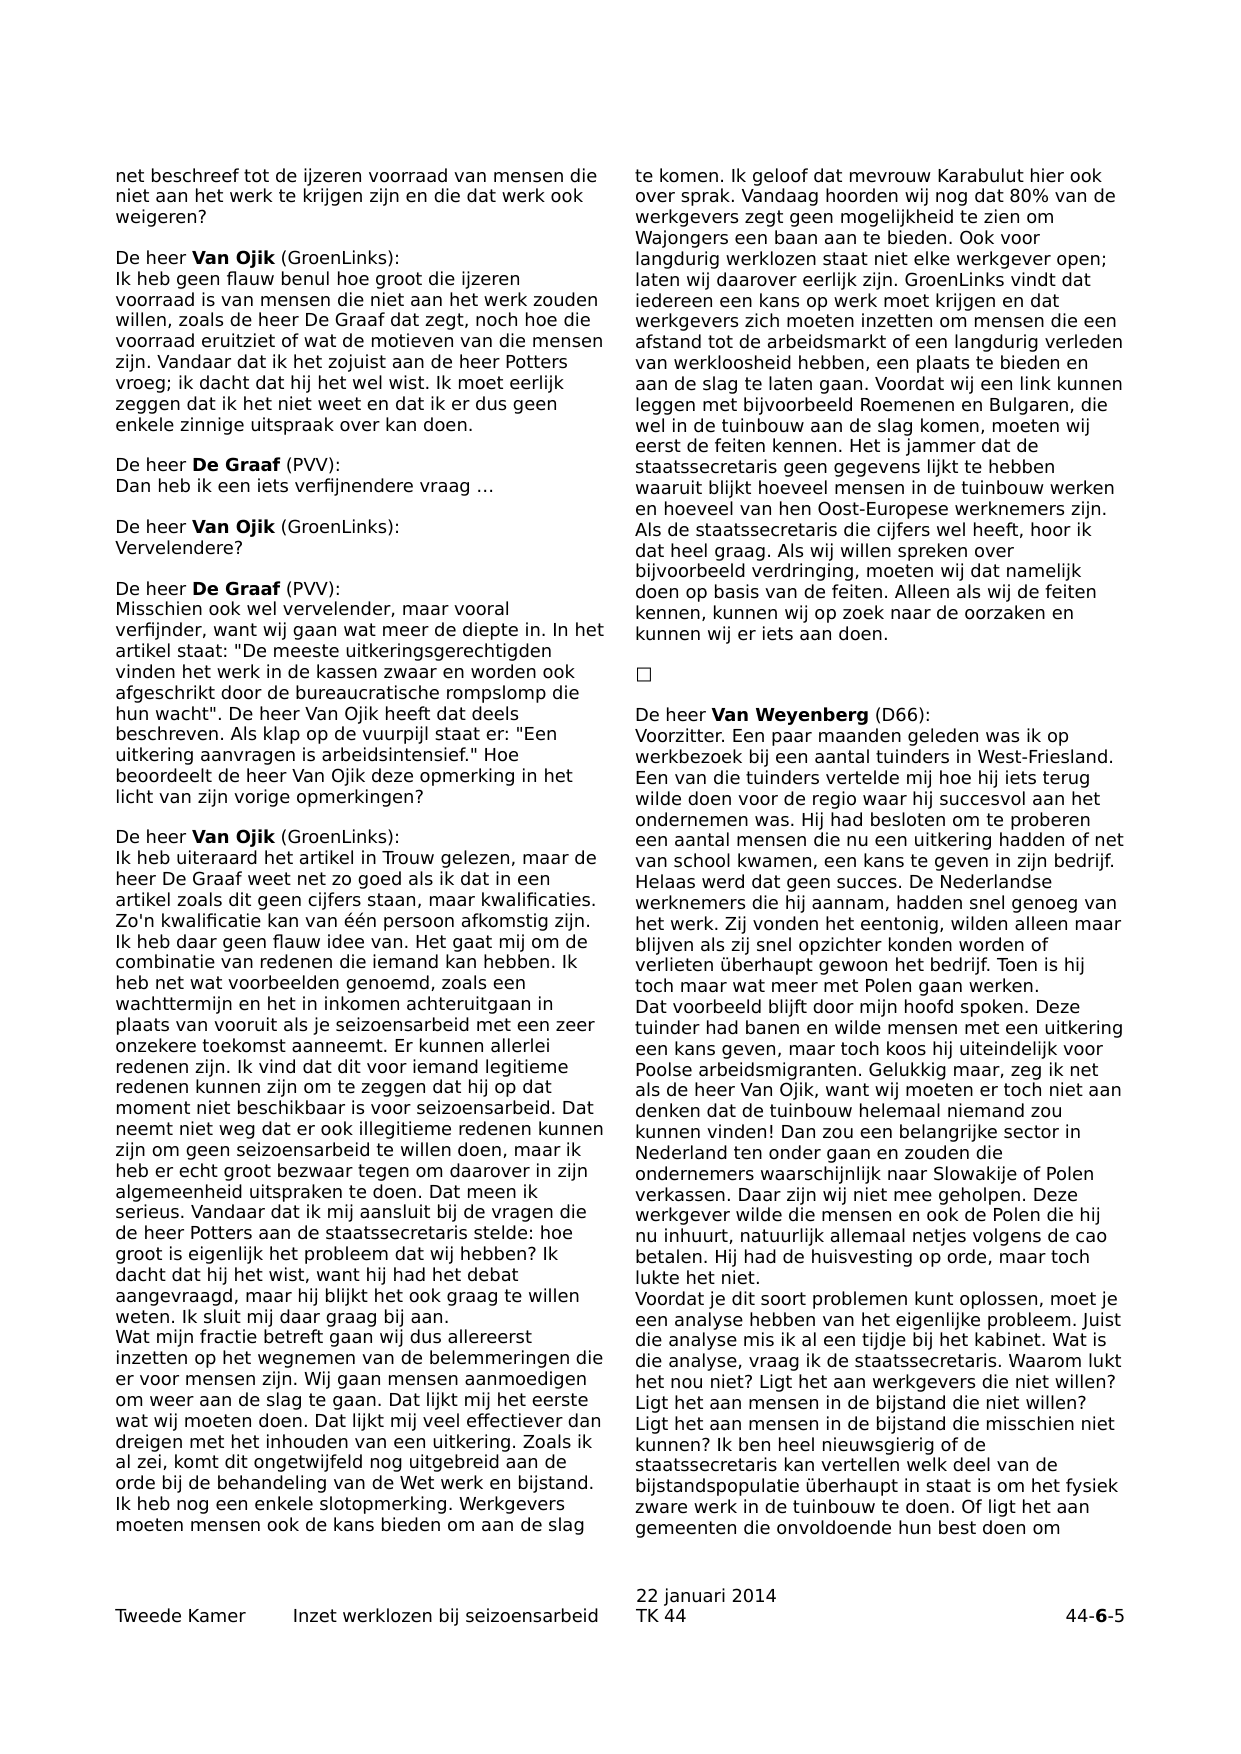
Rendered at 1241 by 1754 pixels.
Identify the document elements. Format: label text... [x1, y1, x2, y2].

text Ik heb geen flauw benul hoe groot die ijzeren voorraad is van mensen die niet aan het werk zouden willen, zoals de heer De Graaf dat zegt, noch hoe die voorraad eruitziet of wat de motieven van die mensen zijn. Vandaar dat ik het zojuist aan de heer Potters vroeg; ik dacht dat hij het wel wist. Ik moet eerlijk zeggen dat ik het niet weet en dat ik er dus geen enkele zinnige uitspraak over kan doen. [115, 268, 605, 435]
text Ik heb uiteraard het artikel in Trouw gelezen, maar de heer De Graaf weet net zo goed als ik dat in een artikel zoals dit geen cijfers staan, maar kwalificaties. Zo'n kwalificatie kan van één persoon afkomstig zijn. Ik heb daar geen flauw idee van. Het gaat mij om de combinatie van redenen die iemand kan hebben. Ik heb net wat voorbeelden genoemd, zoals een wachttermijn en het in inkomen achteruitgaan in plaats van vooruit als je seizoensarbeid met een zeer onzekere toekomst aanneemt. Er kunnen allerlei redenen zijn. Ik vind dat dit voor iemand legitieme redenen kunnen zijn om te zeggen dat hij op dat moment niet beschikbaar is voor seizoensarbeid. Dat neemt niet weg dat er ook illegitieme redenen kunnen zijn om geen seizoensarbeid te willen doen, maar ik heb er echt groot bezwaar tegen om daarover in zijn algemeenheid uitspraken te doen. Dat meen ik serieus. Vandaar dat ik mij aansluit bij de vragen die de heer Potters aan de staatssecretaris stelde: hoe groot is eigenlijk het probleem dat wij hebben? Ik dacht dat hij het wist, want hij had het debat aangevraagd, maar hij blijkt het ook graag te willen weten. Ik sluit mij daar graag bij aan. [115, 848, 605, 1327]
text Vervelendere? [115, 537, 605, 558]
text De heer Van Weyenberg (D66): [635, 705, 1125, 726]
text Ik heb nog een enkele slotopmerking. Werkgevers moeten mensen ook de kans bieden om aan de slag [115, 1494, 605, 1536]
text De heer De Graaf (PVV): [115, 578, 605, 599]
text De heer Van Ojik (GroenLinks): [115, 827, 605, 848]
text Dan heb ik een iets verfijnendere vraag … [115, 476, 605, 497]
text Dat voorbeeld blijft door mijn hoofd spoken. Deze tuinder had banen en wilde mensen met een uitkering een kans geven, maar toch koos hij uiteindelijk voor Poolse arbeidsmigranten. Gelukkig maar, zeg ik net als de heer Van Ojik, want wij moeten er toch niet aan denken dat de tuinbouw helemaal niemand zou kunnen vinden! Dan zou een belangrijke sector in Nederland ten onder gaan en zouden die ondernemers waarschijnlijk naar Slowakije of Polen verkassen. Daar zijn wij niet mee geholpen. Deze werkgever wilde die mensen en ook de Polen die hij nu inhuurt, natuurlijk allemaal netjes volgens de cao betalen. Hij had de huisvesting op orde, maar toch lukte het niet. [635, 997, 1125, 1288]
text Misschien ook wel vervelender, maar vooral verfijnder, want wij gaan wat meer de diepte in. In het artikel staat: "De meeste uitkeringsgerechtigden vinden het werk in de kassen zwaar en worden ook afgeschrikt door de bureaucratische rompslomp die hun wacht". De heer Van Ojik heeft dat deels beschreven. Als klap op de vuurpijl staat er: "Een uitkering aanvragen is arbeidsintensief." Hoe beoordeelt de heer Van Ojik deze opmerking in het licht van zijn vorige opmerkingen? [115, 599, 605, 807]
text Voordat je dit soort problemen kunt oplossen, moet je een analyse hebben van het eigenlijke probleem. Juist die analyse mis ik al een tijdje bij het kabinet. Wat is die analyse, vraag ik de staatssecretaris. Waarom lukt het nou niet? Ligt het aan werkgevers die niet willen? Ligt het aan mensen in de bijstand die niet willen? Ligt het aan mensen in de bijstand die misschien niet kunnen? Ik ben heel nieuwsgierig of de staatssecretaris kan vertellen welk deel van de bijstandspopulatie überhaupt in staat is om het fysiek zware werk in de tuinbouw te doen. Of ligt het aan gemeenten die onvoldoende hun best doen om [635, 1288, 1125, 1538]
text ⬜ [635, 664, 1125, 685]
text Wat mijn fractie betreft gaan wij dus allereerst inzetten op het wegnemen van de belemmeringen die er voor mensen zijn. Wij gaan mensen aanmoedigen om weer aan de slag te gaan. Dat lijkt mij het eerste wat wij moeten doen. Dat lijkt mij veel effectiever dan dreigen met het inhouden van een uitkering. Zoals ik al zei, komt dit ongetwijfeld nog uitgebreid aan de orde bij de behandeling van de Wet werk en bijstand. [115, 1327, 605, 1494]
text net beschreef tot de ijzeren voorraad van mensen die niet aan het werk te krijgen zijn en die dat werk ook weigeren? [115, 165, 605, 228]
text De heer De Graaf (PVV): [115, 455, 605, 476]
text De heer Van Ojik (GroenLinks): [115, 517, 605, 537]
text te komen. Ik geloof dat mevrouw Karabulut hier ook over sprak. Vandaag hoorden wij nog dat 80% van de werkgevers zegt geen mogelijkheid te zien om Wajongers een baan aan te bieden. Ook voor langdurig werklozen staat niet elke werkgever open; laten wij daarover eerlijk zijn. GroenLinks vindt dat iedereen een kans op werk moet krijgen en dat werkgevers zich moeten inzetten om mensen die een afstand tot de arbeidsmarkt of een langdurig verleden van werkloosheid hebben, een plaats te bieden en aan de slag te laten gaan. Voordat wij een link kunnen leggen met bijvoorbeeld Roemenen en Bulgaren, die wel in de tuinbouw aan de slag komen, moeten wij eerst de feiten kennen. Het is jammer dat de staatssecretaris geen gegevens lijkt te hebben waaruit blijkt hoeveel mensen in de tuinbouw werken en hoeveel van hen Oost-Europese werknemers zijn. Als de staatssecretaris die cijfers wel heeft, hoor ik dat heel graag. Als wij willen spreken over bijvoorbeeld verdringing, moeten wij dat namelijk doen op basis van de feiten. Alleen als wij de feiten kennen, kunnen wij op zoek naar de oorzaken en kunnen wij er iets aan doen. [635, 165, 1125, 644]
text De heer Van Ojik (GroenLinks): [115, 248, 605, 268]
text Voorzitter. Een paar maanden geleden was ik op werkbezoek bij een aantal tuinders in West-Friesland. Een van die tuinders vertelde mij hoe hij iets terug wilde doen voor de regio waar hij succesvol aan het ondernemen was. Hij had besloten om te proberen een aantal mensen die nu een uitkering hadden of net van school kwamen, een kans te geven in zijn bedrijf. Helaas werd dat geen succes. De Nederlandse werknemers die hij aannam, hadden snel genoeg van het werk. Zij vonden het eentonig, wilden alleen maar blijven als zij snel opzichter konden worden of verlieten überhaupt gewoon het bedrijf. Toen is hij toch maar wat meer met Polen gaan werken. [635, 726, 1125, 997]
